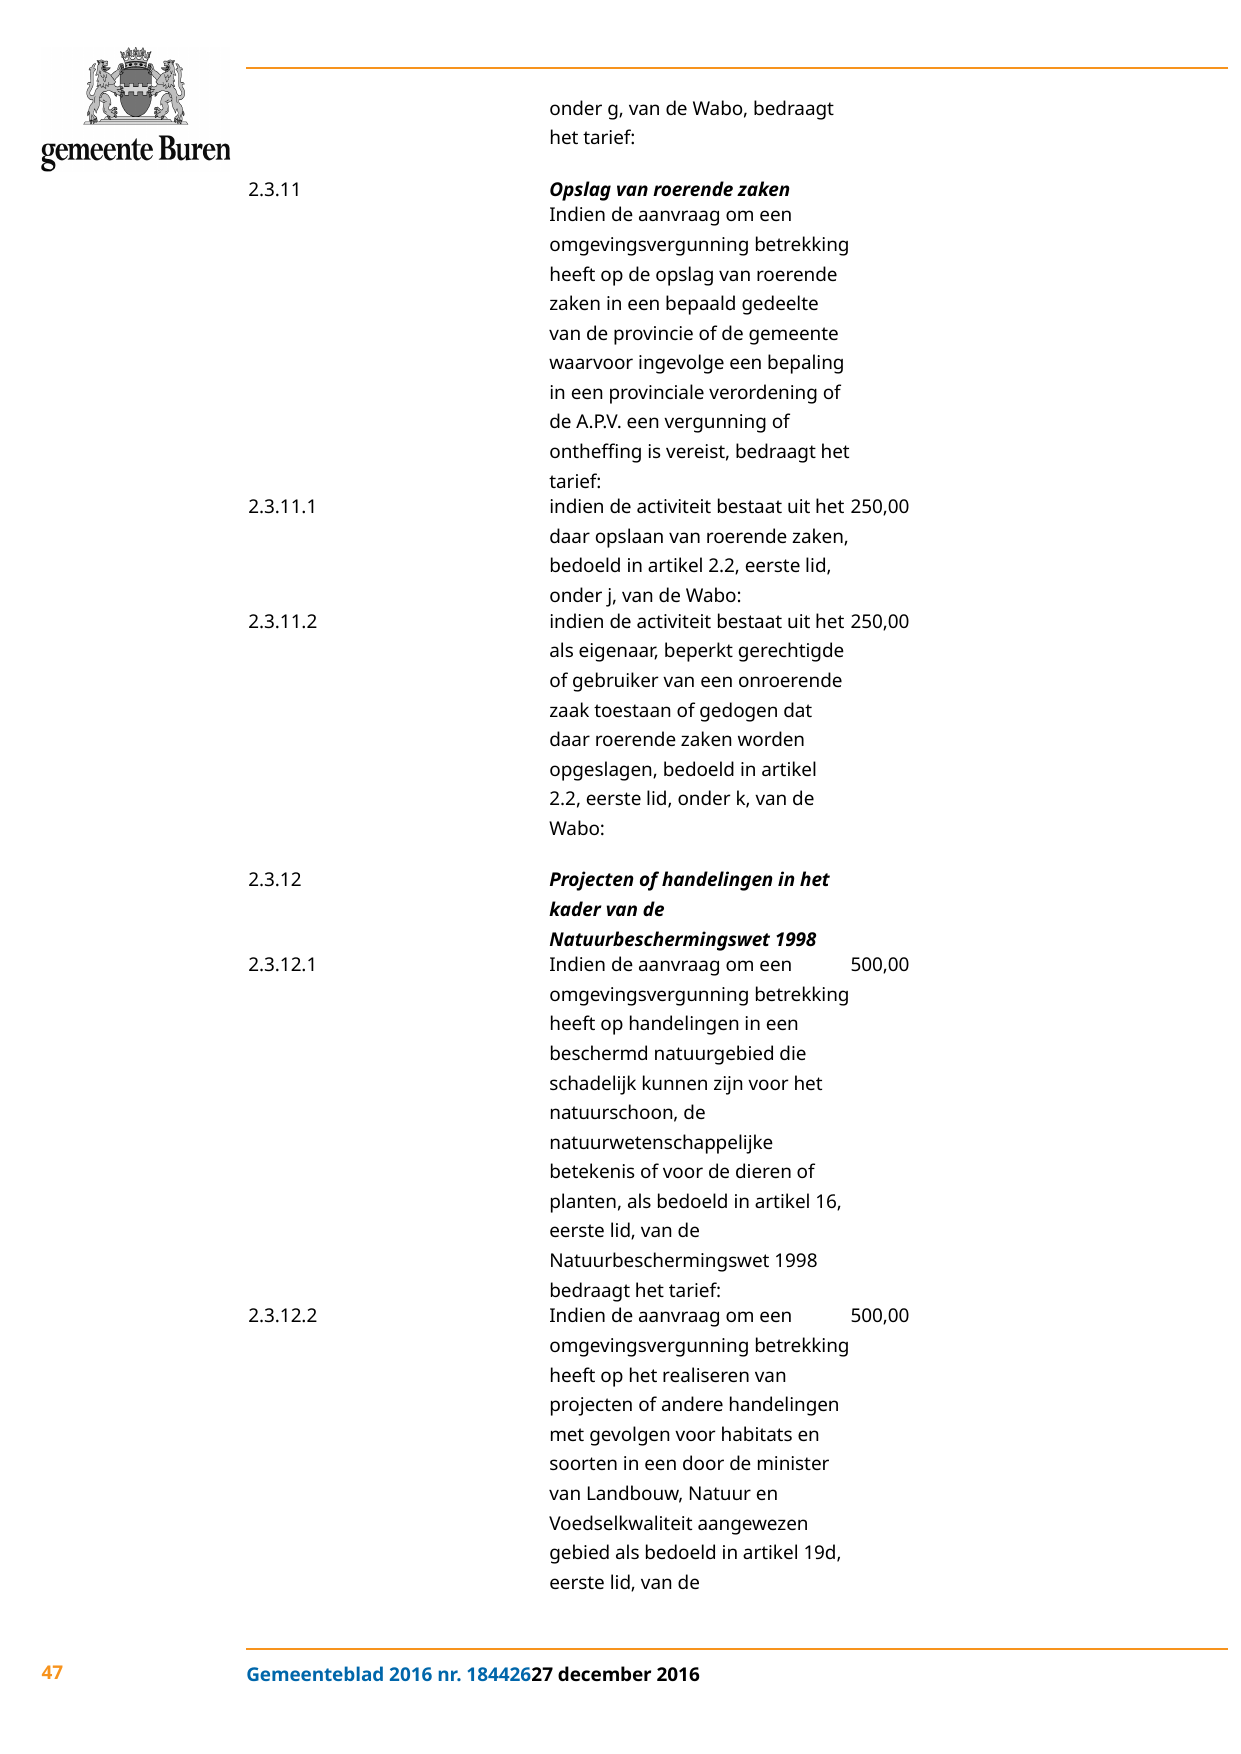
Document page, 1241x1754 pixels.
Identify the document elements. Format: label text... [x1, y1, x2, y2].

table_cell [549, 841, 850, 867]
table_cell Indien de aanvraag om een omgevingsvergunning betrekking heeft op handelingen in een beschermd natuurgebied die schadelijk kunnen zijn voor het natuurschoon, de natuurwetenschappelijke betekenis of voor de dieren of planten, als bedoeld in artikel 16, eerste lid, van de Natuurbeschermingswet 1998 bedraagt het tarief: [549, 951, 850, 1303]
table_cell 2.3.11.2 [248, 608, 549, 841]
table_cell [850, 95, 1152, 150]
picture [41, 47, 231, 172]
table_cell [549, 150, 850, 176]
table_cell [850, 841, 1152, 867]
table_cell Opslag van roerende zaken [549, 176, 850, 202]
table_cell 500,00 [850, 1303, 1152, 1594]
table_cell 2.3.11 [248, 176, 549, 202]
table_cell [850, 150, 1152, 176]
table_cell indien de activiteit bestaat uit het als eigenaar, beperkt gerechtigde of gebruiker van een onroerende zaak toestaan of gedogen dat daar roerende zaken worden opgeslagen, bedoeld in artikel 2.2, eerste lid, onder k, van de Wabo: [549, 608, 850, 841]
table_cell [248, 150, 549, 176]
table_cell 2.3.11.1 [248, 494, 549, 608]
table_cell 2.3.12.1 [248, 951, 549, 1303]
table_cell 2.3.12.2 [248, 1303, 549, 1594]
table_cell [248, 202, 549, 493]
table_cell 2.3.12 [248, 867, 549, 951]
table_cell 500,00 [850, 951, 1152, 1303]
table_cell [850, 202, 1152, 493]
table_cell Indien de aanvraag om een omgevingsvergunning betrekking heeft op het realiseren van projecten of andere handelingen met gevolgen voor habitats en soorten in een door de minister van Landbouw, Natuur en Voedselkwaliteit aangewezen gebied als bedoeld in artikel 19d, eerste lid, van de [549, 1303, 850, 1594]
table_cell [850, 867, 1152, 951]
table_cell onder g, van de Wabo, bedraagt het tarief: [549, 95, 850, 150]
table_cell 250,00 [850, 494, 1152, 608]
table_cell Projecten of handelingen in het kader van de Natuurbeschermingswet 1998 [549, 867, 850, 951]
table_cell 250,00 [850, 608, 1152, 841]
table_cell [248, 841, 549, 867]
table_cell indien de activiteit bestaat uit het daar opslaan van roerende zaken, bedoeld in artikel 2.2, eerste lid, onder j, van de Wabo: [549, 494, 850, 608]
table_cell [248, 95, 549, 150]
table_cell [850, 176, 1152, 202]
table_cell Indien de aanvraag om een omgevingsvergunning betrekking heeft op de opslag van roerende zaken in een bepaald gedeelte van de provincie of de gemeente waarvoor ingevolge een bepaling in een provinciale verordening of de A.P.V. een vergunning of ontheffing is vereist, bedraagt het tarief: [549, 202, 850, 493]
